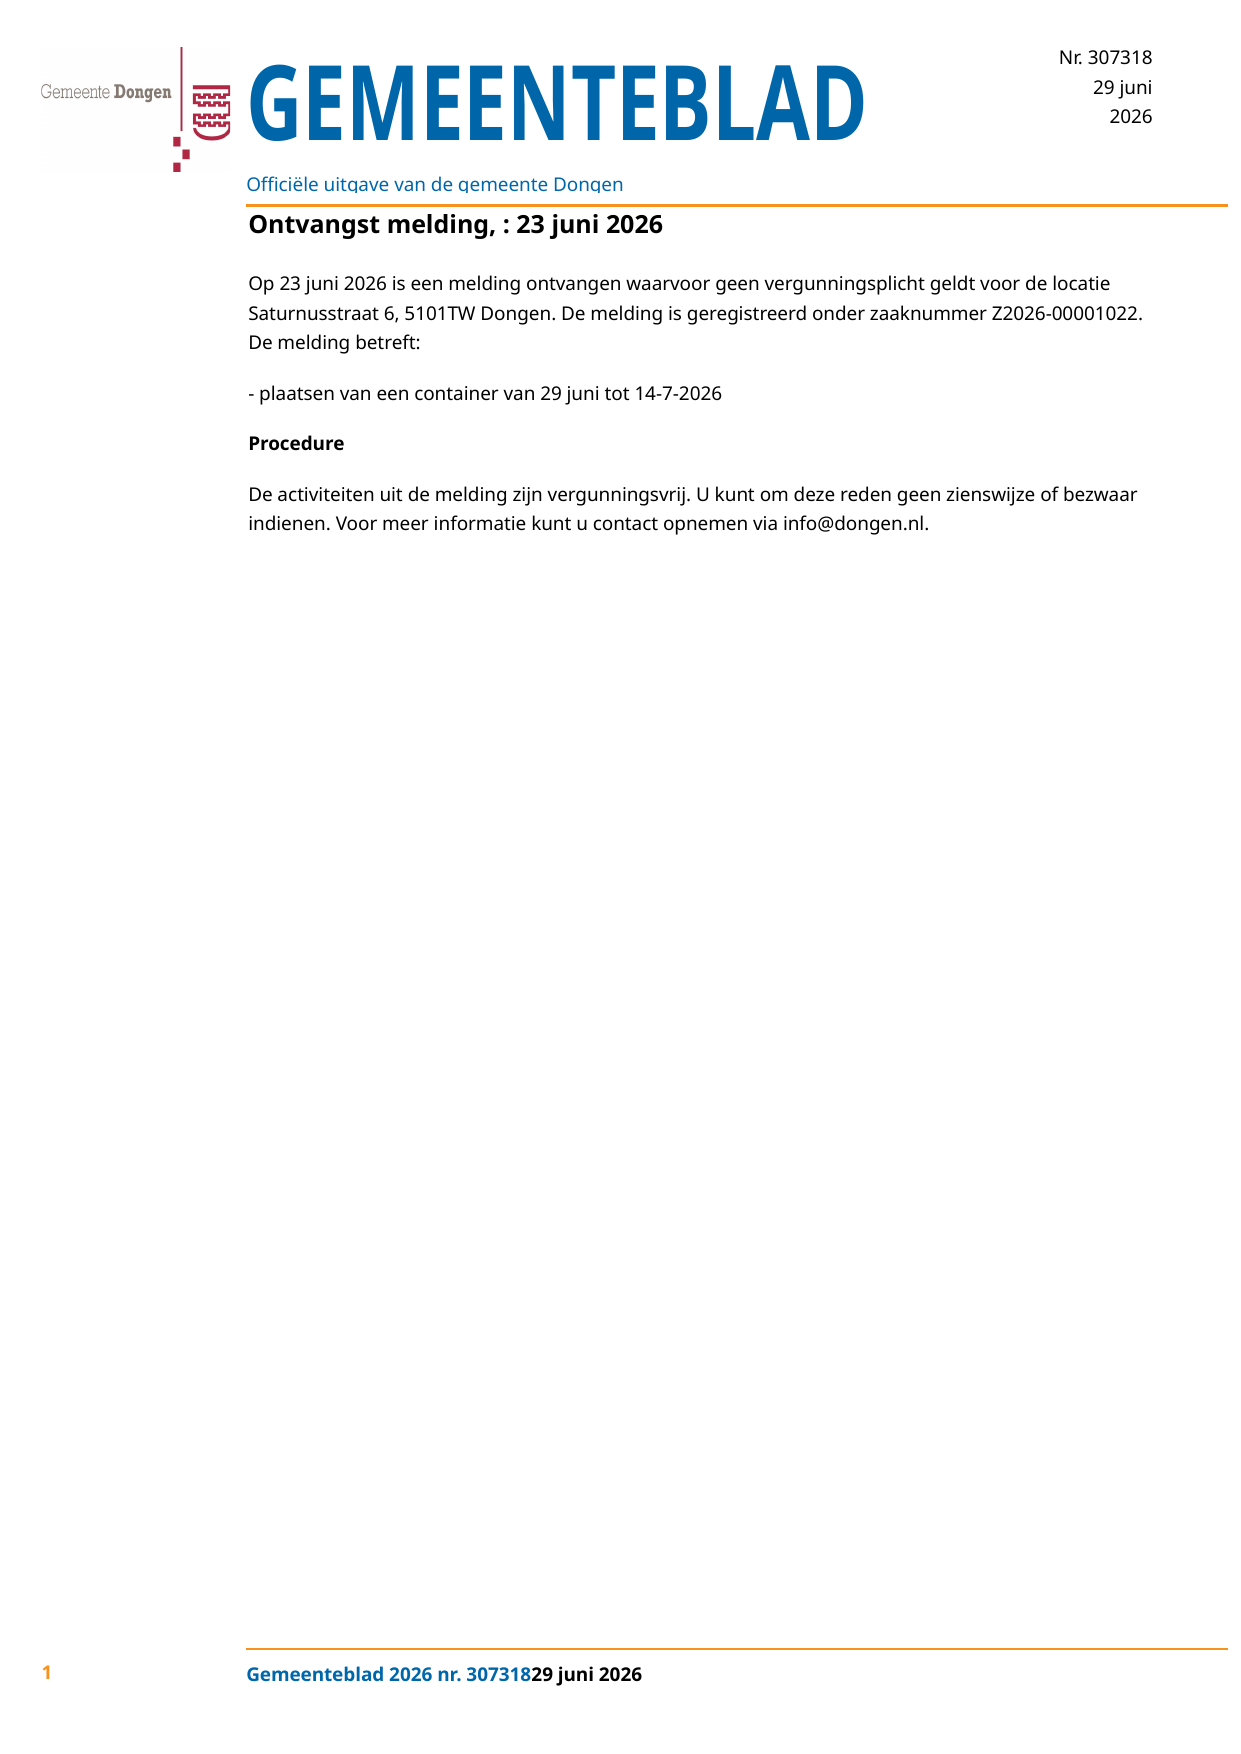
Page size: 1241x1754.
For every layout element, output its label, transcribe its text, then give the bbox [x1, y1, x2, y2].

text De activiteiten uit de melding zijn vergunningsvrij. U kunt om deze reden geen zienswijze of bezwaar indienen. Voor meer informatie kunt u contact opnemen via info@dongen.nl. [248, 481, 1152, 536]
text - plaatsen van een container van 29 juni tot 14-7-2026 [248, 380, 1152, 406]
text Ontvangst melding, : 23 juni 2026 [248, 207, 1152, 241]
text Op 23 juni 2026 is een melding ontvangen waarvoor geen vergunningsplicht geldt voor de locatie Saturnusstraat 6, 5101TW Dongen. De melding is geregistreerd onder zaaknummer Z2026-00001022. De melding betreft: [248, 270, 1152, 355]
picture [41, 47, 231, 172]
text Procedure [248, 430, 1152, 456]
